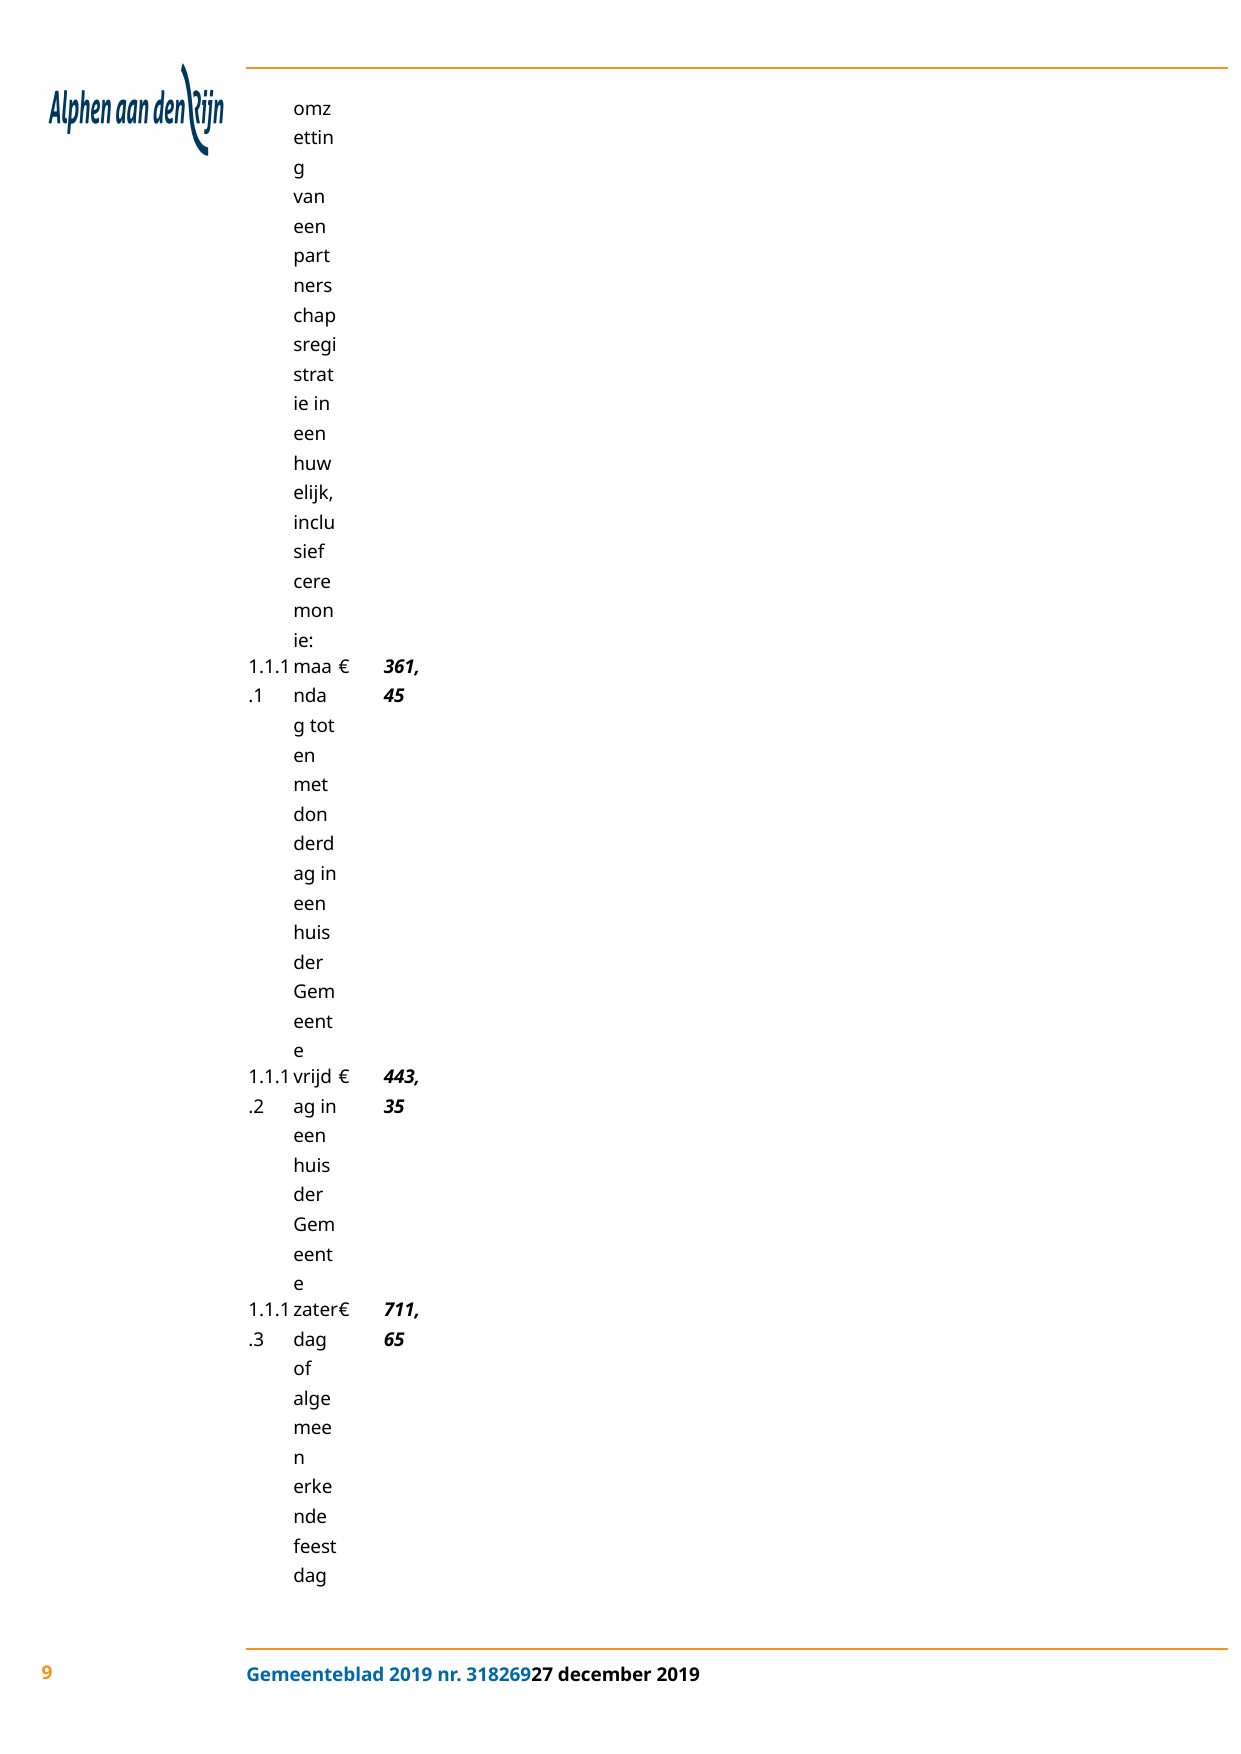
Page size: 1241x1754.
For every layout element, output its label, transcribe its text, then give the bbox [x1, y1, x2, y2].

table_cell vrijdag in een huis der Gemeente [293, 1063, 338, 1296]
table_cell zaterdag of algemeen erkende feestdag [293, 1296, 338, 1588]
table_cell maandag tot en met donderdag in een huis der Gemeente [293, 653, 338, 1063]
table_cell 443,35 [384, 1063, 429, 1296]
picture [41, 47, 231, 172]
table_cell [384, 95, 429, 653]
table_cell 1.1.1.3 [248, 1296, 293, 1588]
table_cell 1.1.1.2 [248, 1063, 293, 1296]
table_cell € [338, 653, 383, 1063]
table_cell € [338, 1296, 383, 1588]
table_cell [338, 95, 383, 653]
table_cell [248, 95, 293, 653]
table_cell 1.1.1.1 [248, 653, 293, 1063]
table_cell € [338, 1063, 383, 1296]
table_cell 711,65 [384, 1296, 429, 1588]
table_cell 361,45 [384, 653, 429, 1063]
table_cell omzetting van een partnerschapsregistratie in een huwelijk, inclusief ceremonie: [293, 95, 338, 653]
